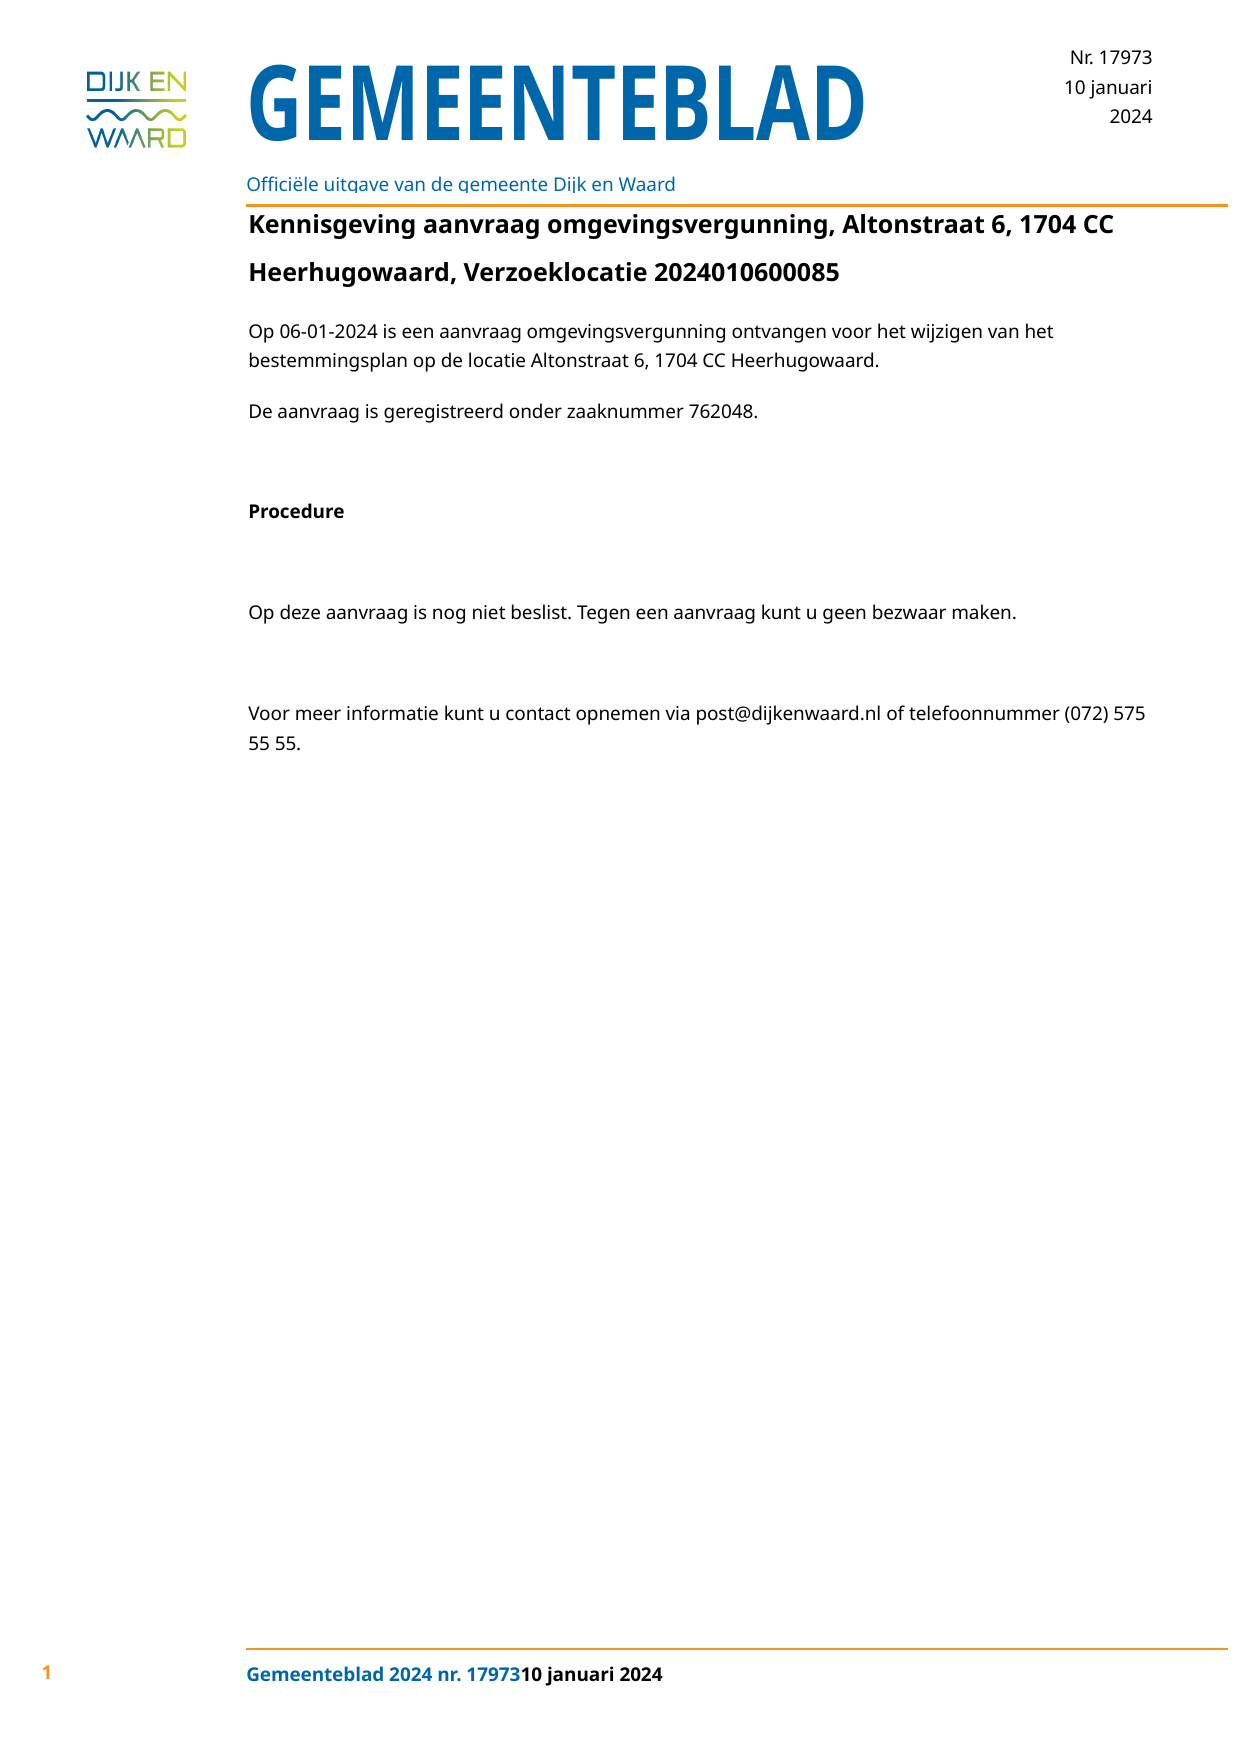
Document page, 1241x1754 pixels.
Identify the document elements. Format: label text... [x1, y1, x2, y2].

text Voor meer informatie kunt u contact opnemen via post@dijkenwaard.nl of telefoonnummer (072) 575 55 55. [248, 700, 1152, 756]
text Procedure [248, 499, 1152, 524]
picture [41, 47, 231, 172]
text Kennisgeving aanvraag omgevingsvergunning, Altonstraat 6, 1704 CC Heerhugowaard, Verzoeklocatie 2024010600085 [248, 207, 1152, 288]
text De aanvraag is geregistreerd onder zaaknummer 762048. [248, 398, 1152, 424]
text Op deze aanvraag is nog niet beslist. Tegen een aanvraag kunt u geen bezwaar maken. [248, 599, 1152, 625]
text Op 06-01-2024 is een aanvraag omgevingsvergunning ontvangen voor het wijzigen van het bestemmingsplan op de locatie Altonstraat 6, 1704 CC Heerhugowaard. [248, 318, 1152, 373]
